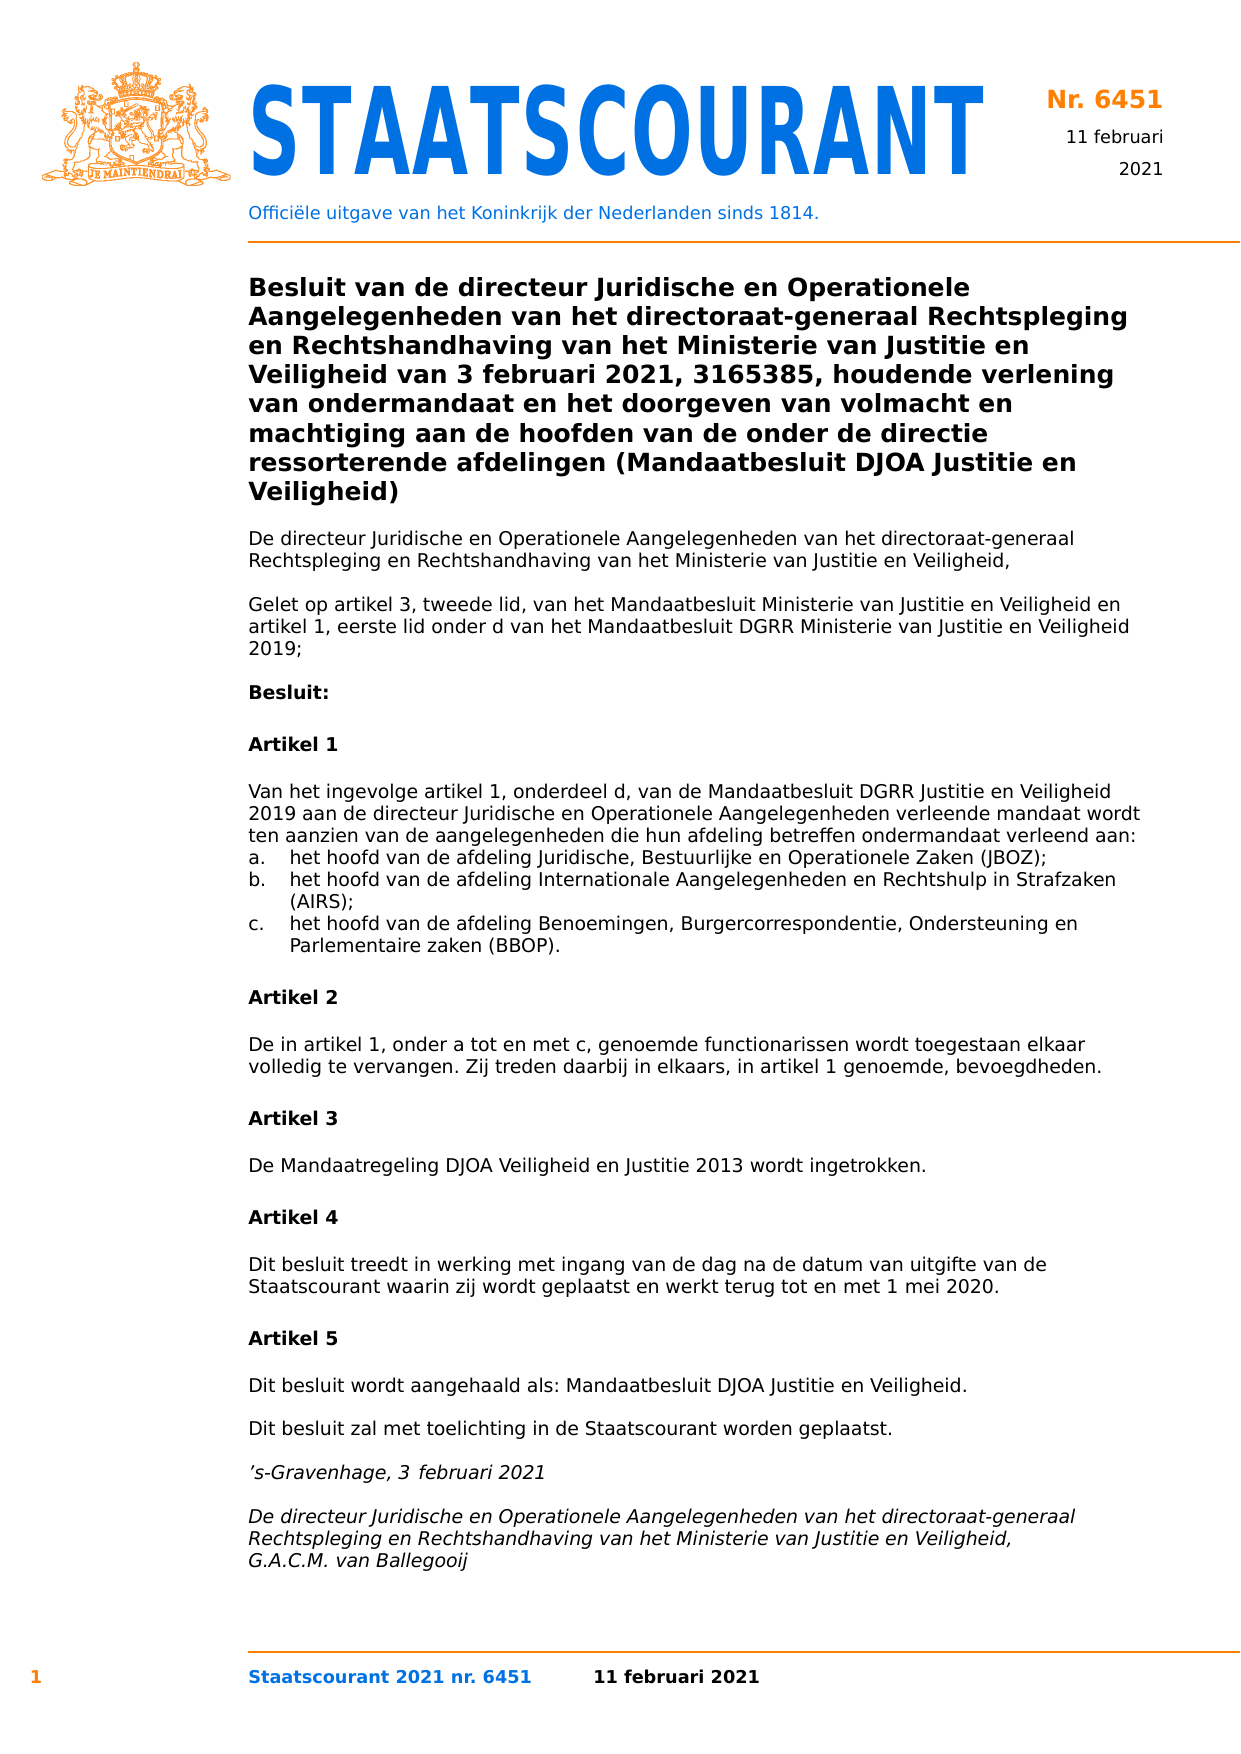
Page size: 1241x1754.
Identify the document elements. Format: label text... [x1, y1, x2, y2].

text De directeur Juridische en Operationele Aangelegenheden van het directoraat-generaal Rechtspleging en Rechtshandhaving van het Ministerie van Justitie en Veiligheid, G.A.C.M. van Ballegooij [248, 1506, 1163, 1572]
text ’s-Gravenhage, 3 februari 2021 [248, 1462, 1163, 1484]
text a. het hoofd van de afdeling Juridische, Bestuurlijke en Operationele Zaken (JBOZ); [248, 847, 1163, 869]
text c. het hoofd van de afdeling Benoemingen, Burgercorrespondentie, Ondersteuning en Parlementaire zaken (BBOP). [248, 913, 1163, 957]
text Van het ingevolge artikel 1, onderdeel d, van de Mandaatbesluit DGRR Justitie en Veiligheid 2019 aan de directeur Juridische en Operationele Aangelegenheden verleende mandaat wordt ten aanzien van de aangelegenheden die hun afdeling betreffen ondermandaat verleend aan: [248, 781, 1163, 847]
text De Mandaatregeling DJOA Veiligheid en Justitie 2013 wordt ingetrokken. [248, 1154, 1163, 1177]
subtitle Besluit van de directeur Juridische en Operationele Aangelegenheden van het directoraat-generaal Rechtspleging en Rechtshandhaving van het Ministerie van Justitie en Veiligheid van 3 februari 2021, 3165385, houdende verlening van ondermandaat en het doorgeven van volmacht en machtiging aan de hoofden van de onder de directie ressorterende afdelingen (Mandaatbesluit DJOA Justitie en Veiligheid) [248, 273, 1163, 506]
subtitle Artikel 3 [248, 1108, 1163, 1129]
subtitle Artikel 2 [248, 987, 1163, 1009]
text b. het hoofd van de afdeling Internationale Aangelegenheden en Rechtshulp in Strafzaken (AIRS); [248, 869, 1163, 913]
table_header STAATSCOURANT [248, 62, 998, 203]
text De in artikel 1, onder a tot en met c, genoemde functionarissen wordt toegestaan elkaar volledig te vervangen. Zij treden daarbij in elkaars, in artikel 1 genoemde, bevoegdheden. [248, 1034, 1163, 1078]
subtitle Artikel 4 [248, 1207, 1163, 1228]
text Gelet op artikel 3, tweede lid, van het Mandaatbesluit Ministerie van Justitie en Veiligheid en artikel 1, eerste lid onder d van het Mandaatbesluit DGRR Ministerie van Justitie en Veiligheid 2019; [248, 594, 1163, 660]
table_header [25, 62, 248, 241]
text Dit besluit zal met toelichting in de Staatscourant worden geplaatst. [248, 1418, 1163, 1440]
text Besluit: [248, 682, 1163, 704]
table_cell 2021 [998, 153, 1240, 203]
text Dit besluit treedt in werking met ingang van de dag na de datum van uitgifte van de Staatscourant waarin zij wordt geplaatst en werkt terug tot en met 1 mei 2020. [248, 1253, 1163, 1297]
picture [41, 62, 231, 186]
table_header Nr. 6451 [998, 62, 1240, 121]
table_cell Officiële uitgave van het Koninkrijk der Nederlanden sinds 1814. [248, 203, 1240, 241]
text Dit besluit wordt aangehaald als: Mandaatbesluit DJOA Justitie en Veiligheid. [248, 1374, 1163, 1396]
text De directeur Juridische en Operationele Aangelegenheden van het directoraat-generaal Rechtspleging en Rechtshandhaving van het Ministerie van Justitie en Veiligheid, [248, 528, 1163, 572]
subtitle Artikel 5 [248, 1327, 1163, 1349]
table_cell 11 februari [998, 121, 1240, 153]
subtitle Artikel 1 [248, 734, 1163, 756]
